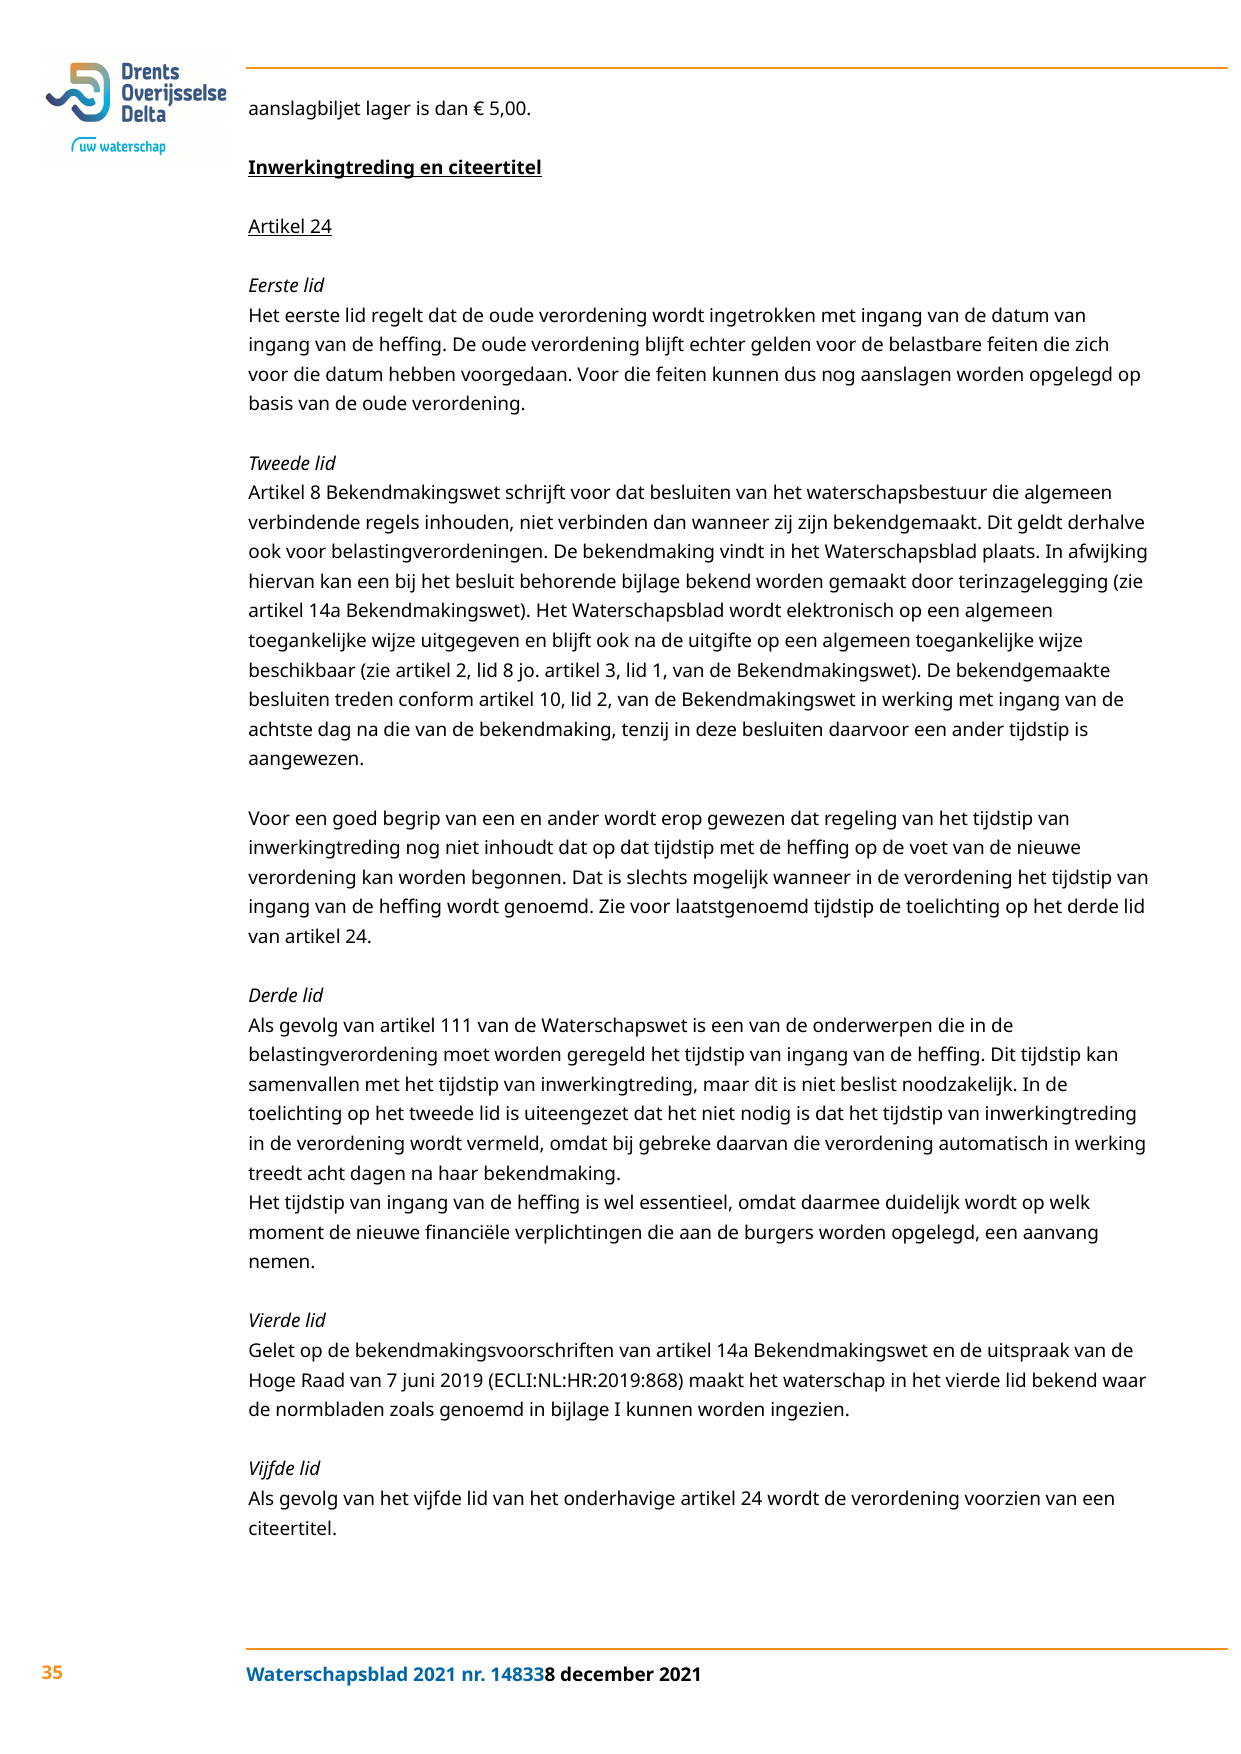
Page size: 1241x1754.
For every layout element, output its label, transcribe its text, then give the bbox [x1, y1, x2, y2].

text Tweede lid [248, 450, 1152, 476]
text Het eerste lid regelt dat de oude verordening wordt ingetrokken met ingang van de datum van ingang van de heffing. De oude verordening blijft echter gelden voor de belastbare feiten die zich voor die datum hebben voorgedaan. Voor die feiten kunnen dus nog aanslagen worden opgelegd op basis van de oude verordening. [248, 302, 1152, 416]
text Derde lid [248, 982, 1152, 1008]
text Als gevolg van het vijfde lid van het onderhavige artikel 24 wordt de verordening voorzien van een citeertitel. [248, 1485, 1152, 1541]
text Artikel 8 Bekendmakingswet schrijft voor dat besluiten van het waterschapsbestuur die algemeen verbindende regels inhouden, niet verbinden dan wanneer zij zijn bekendgemaakt. Dit geldt derhalve ook voor belastingverordeningen. De bekendmaking vindt in het Waterschapsblad plaats. In afwijking hiervan kan een bij het besluit behorende bijlage bekend worden gemaakt door terinzagelegging (zie artikel 14a Bekendmakingswet). Het Waterschapsblad wordt elektronisch op een algemeen toegankelijke wijze uitgegeven en blijft ook na de uitgifte op een algemeen toegankelijke wijze beschikbaar (zie artikel 2, lid 8 jo. artikel 3, lid 1, van de Bekendmakingswet). De bekendgemaakte besluiten treden conform artikel 10, lid 2, van de Bekendmakingswet in werking met ingang van de achtste dag na die van de bekendmaking, tenzij in deze besluiten daarvoor een ander tijdstip is aangewezen. [248, 479, 1152, 771]
text Als gevolg van artikel 111 van de Waterschapswet is een van de onderwerpen die in de belastingverordening moet worden geregeld het tijdstip van ingang van de heffing. Dit tijdstip kan samenvallen met het tijdstip van inwerkingtreding, maar dit is niet beslist noodzakelijk. In de toelichting op het tweede lid is uiteengezet dat het niet nodig is dat het tijdstip van inwerkingtreding in de verordening wordt vermeld, omdat bij gebreke daarvan die verordening automatisch in werking treedt acht dagen na haar bekendmaking. [248, 1012, 1152, 1186]
text Eerste lid [248, 272, 1152, 298]
text Vijfde lid [248, 1456, 1152, 1481]
text Voor een goed begrip van een en ander wordt erop gewezen dat regeling van het tijdstip van inwerkingtreding nog niet inhoudt dat op dat tijdstip met de heffing op de voet van de nieuwe verordening kan worden begonnen. Dat is slechts mogelijk wanneer in de verordening het tijdstip van ingang van de heffing wordt genoemd. Zie voor laatstgenoemd tijdstip de toelichting op het derde lid van artikel 24. [248, 805, 1152, 949]
text Gelet op de bekendmakingsvoorschriften van artikel 14a Bekendmakingswet en de uitspraak van de Hoge Raad van 7 juni 2019 (ECLI:NL:HR:2019:868) maakt het waterschap in het vierde lid bekend waar de normbladen zoals genoemd in bijlage I kunnen worden ingezien. [248, 1337, 1152, 1422]
text Vierde lid [248, 1308, 1152, 1333]
picture [41, 47, 231, 172]
text Artikel 24 [248, 213, 1152, 239]
text Inwerkingtreding en citeertitel [248, 154, 1152, 180]
text aanslagbiljet lager is dan € 5,00. [248, 95, 1152, 121]
text Het tijdstip van ingang van de heffing is wel essentieel, omdat daarmee duidelijk wordt op welk moment de nieuwe financiële verplichtingen die aan de burgers worden opgelegd, een aanvang nemen. [248, 1189, 1152, 1274]
